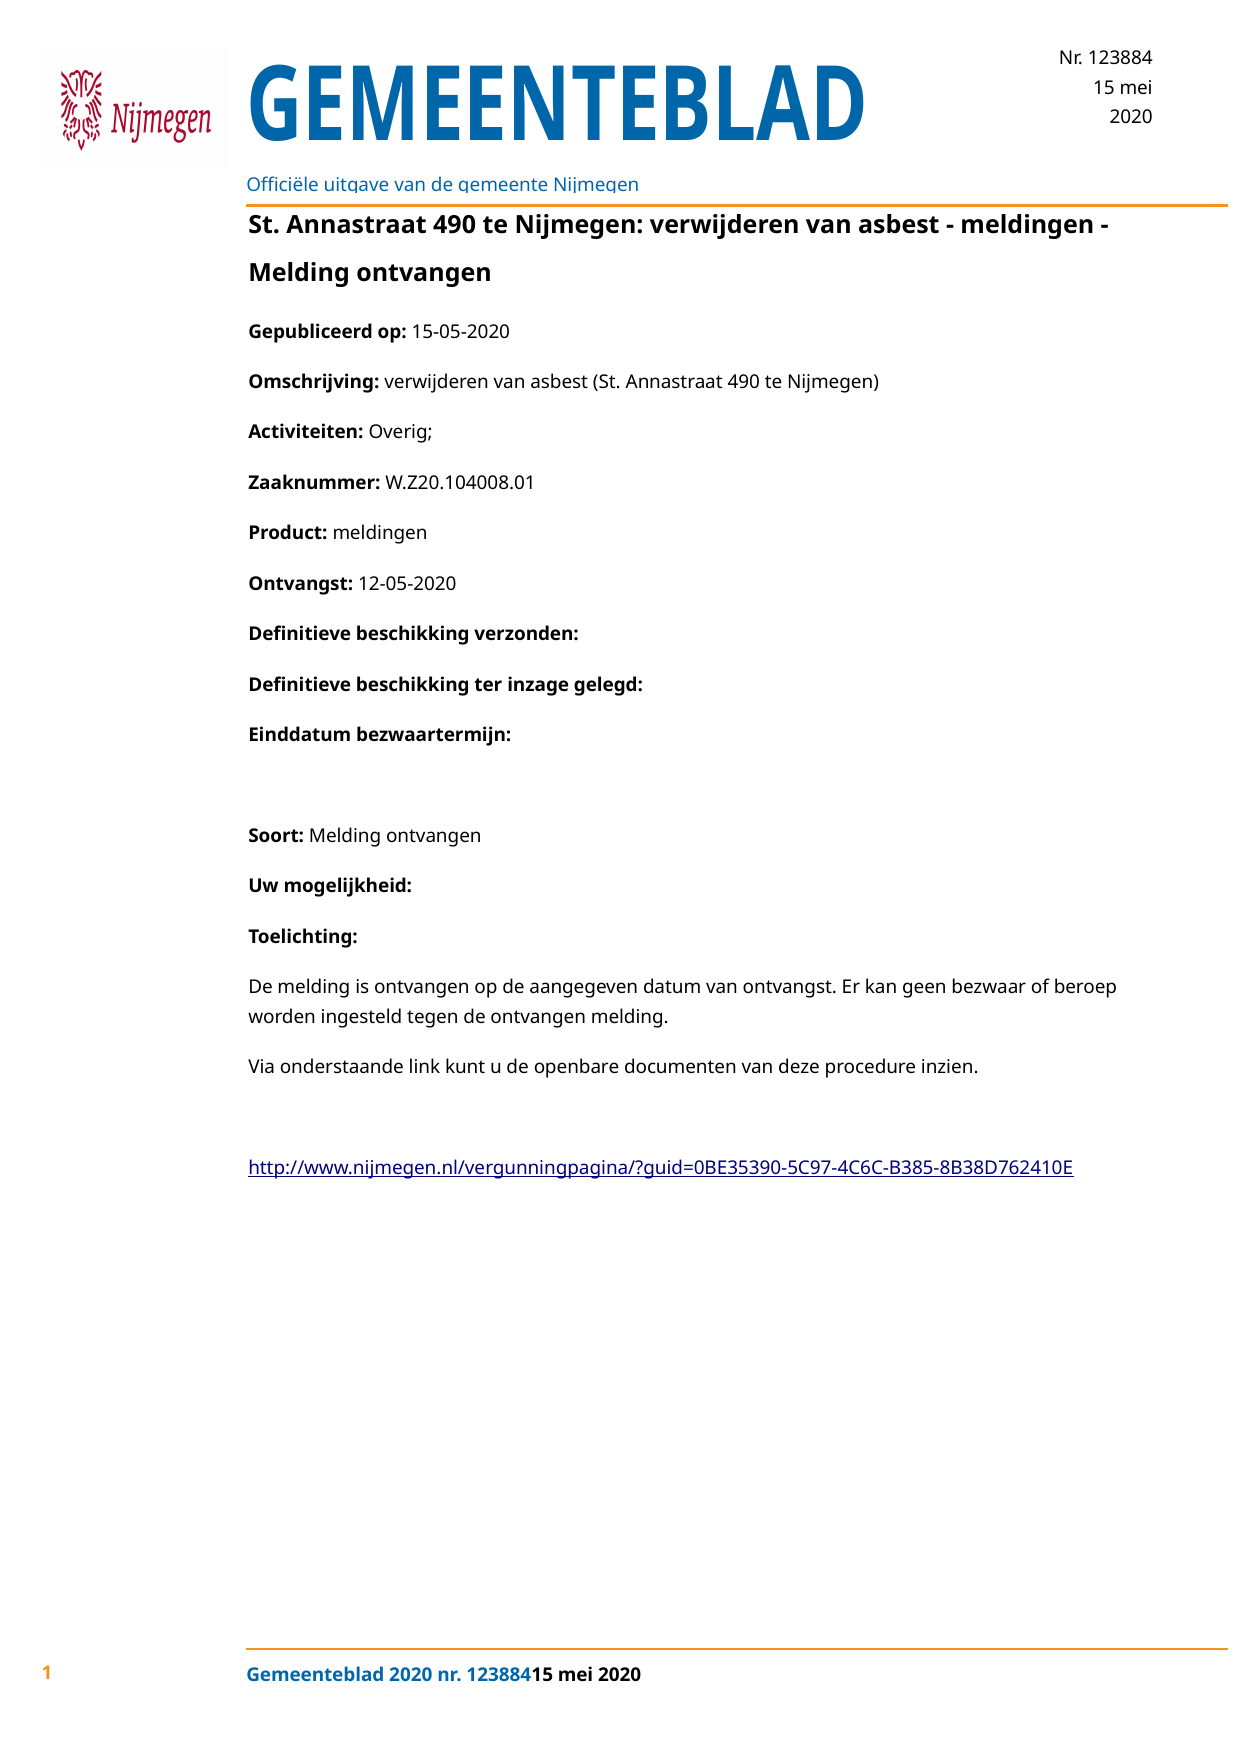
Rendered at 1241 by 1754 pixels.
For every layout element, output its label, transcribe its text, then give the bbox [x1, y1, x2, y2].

picture [41, 47, 231, 172]
text Einddatum bezwaartermijn: [248, 721, 1152, 747]
text http://www.nijmegen.nl/vergunningpagina/?guid=0BE35390-5C97-4C6C-B385-8B38D762410E [248, 1154, 1152, 1180]
text Via onderstaande link kunt u de openbare documenten van deze procedure inzien. [248, 1053, 1152, 1079]
text Soort: Melding ontvangen [248, 822, 1152, 848]
text Zaaknummer: W.Z20.104008.01 [248, 469, 1152, 495]
text Uw mogelijkheid: [248, 872, 1152, 898]
text Toelichting: [248, 923, 1152, 949]
text St. Annastraat 490 te Nijmegen: verwijderen van asbest - meldingen - Melding ontvangen [248, 207, 1152, 288]
text Omschrijving: verwijderen van asbest (St. Annastraat 490 te Nijmegen) [248, 368, 1152, 394]
text Definitieve beschikking verzonden: [248, 620, 1152, 646]
text Product: meldingen [248, 519, 1152, 545]
text Activiteiten: Overig; [248, 419, 1152, 444]
text Ontvangst: 12-05-2020 [248, 570, 1152, 596]
text Definitieve beschikking ter inzage gelegd: [248, 671, 1152, 697]
text De melding is ontvangen op de aangegeven datum van ontvangst. Er kan geen bezwaar of beroep worden ingesteld tegen de ontvangen melding. [248, 973, 1152, 1029]
text Gepubliceerd op: 15-05-2020 [248, 318, 1152, 344]
